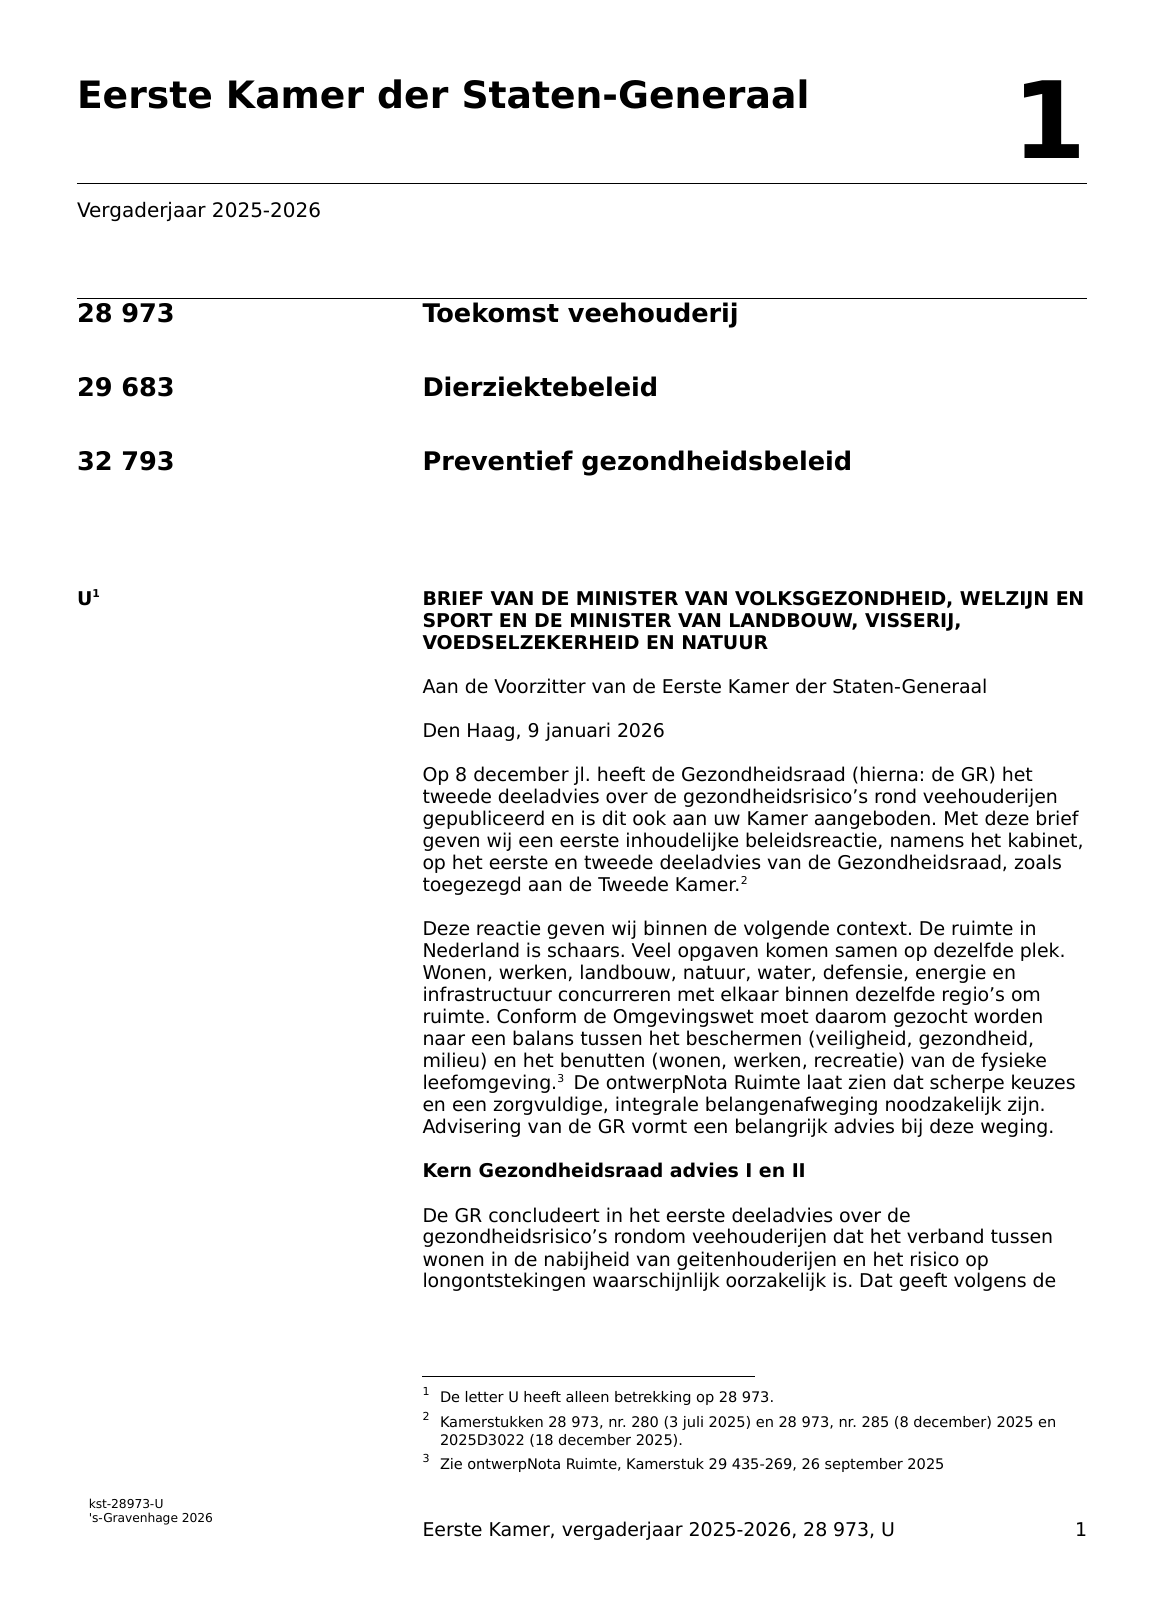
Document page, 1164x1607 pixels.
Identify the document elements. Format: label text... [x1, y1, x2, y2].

subtitle Kern Gezondheidsraad advies I en II [422, 1160, 1087, 1182]
table_cell Vergaderjaar 2025-2026 [77, 184, 1087, 298]
subtitle 29 683 Dierziektebeleid [77, 373, 1087, 403]
text Den Haag, 9 januari 2026 [422, 720, 1087, 742]
text Op 8 december jl. heeft de Gezondheidsraad (hierna: de GR) het tweede deeladvies over de gezondheidsrisico’s rond veehouderijen gepubliceerd en is dit ook aan uw Kamer aangeboden. Met deze brief geven wij een eerste inhoudelijke beleidsreactie, namens het kabinet, op het eerste en tweede deeladvies van de Gezondheidsraad, zoals toegezegd aan de Tweede Kamer. [422, 764, 1087, 896]
subtitle 28 973 Toekomst veehouderij [77, 299, 1087, 329]
table_header 1 [886, 59, 1087, 183]
text 's-Gravenhage 2026 [88, 1511, 323, 1525]
text De GR concludeert in het eerste deeladvies over de gezondheidsrisico’s rondom veehouderijen dat het verband tussen wonen in de nabijheid van geitenhouderijen en het risico op longontstekingen waarschijnlijk oorzakelijk is. Dat geeft volgens de [422, 1204, 1087, 1292]
subtitle 32 793 Preventief gezondheidsbeleid [77, 447, 1087, 477]
text Kamerstukken 28 973, nr. 280 (3 juli 2025) en 28 973, nr. 285 (8 december) 2025 en 2025D3022 (18 december 2025). [422, 1410, 1087, 1449]
text kst-28973-U [88, 1497, 323, 1511]
subtitle U BRIEF VAN DE MINISTER VAN VOLKSGEZONDHEID, WELZIJN EN SPORT EN DE MINISTER VAN LANDBOUW, VISSERIJ, VOEDSELZEKERHEID EN NATUUR [77, 588, 1087, 654]
table_header Eerste Kamer der Staten-Generaal [77, 59, 886, 183]
text De letter U heeft alleen betrekking op 28 973. [422, 1385, 1087, 1407]
text Aan de Voorzitter van de Eerste Kamer der Staten-Generaal [422, 676, 1087, 698]
text Deze reactie geven wij binnen de volgende context. De ruimte in Nederland is schaars. Veel opgaven komen samen op dezelfde plek. Wonen, werken, landbouw, natuur, water, defensie, energie en infrastructuur concurreren met elkaar binnen dezelfde regio’s om ruimte. Conform de Omgevingswet moet daarom gezocht worden naar een balans tussen het beschermen (veiligheid, gezondheid, milieu) en het benutten (wonen, werken, recreatie) van de fysieke leefomgeving. De ontwerpNota Ruimte laat zien dat scherpe keuzes en een zorgvuldige, integrale belangenafweging noodzakelijk zijn. Advisering van de GR vormt een belangrijk advies bij deze weging. [422, 918, 1087, 1138]
text Zie ontwerpNota Ruimte, Kamerstuk 29 435-269, 26 september 2025 [422, 1452, 1087, 1474]
